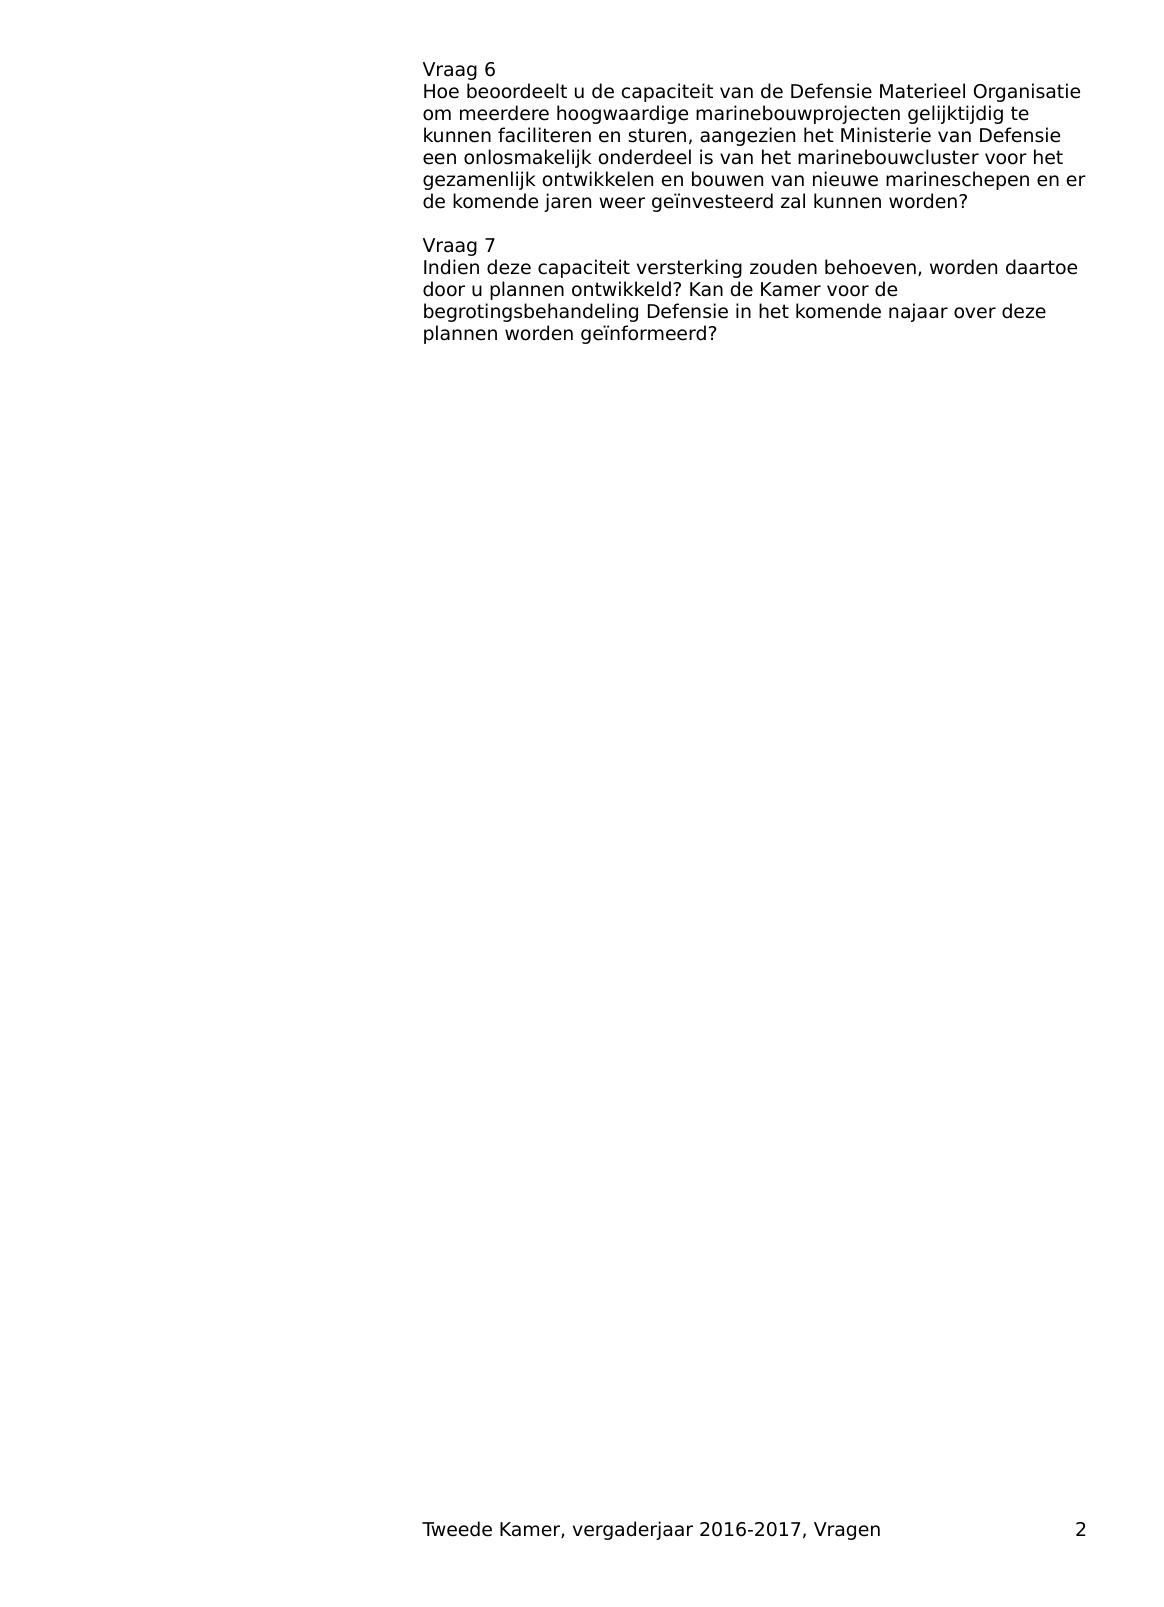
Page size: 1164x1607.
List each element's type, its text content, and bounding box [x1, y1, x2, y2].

text Hoe beoordeelt u de capaciteit van de Defensie Materieel Organisatie om meerdere hoogwaardige marinebouwprojecten gelijktijdig te kunnen faciliteren en sturen, aangezien het Ministerie van Defensie een onlosmakelijk onderdeel is van het marinebouwcluster voor het gezamenlijk ontwikkelen en bouwen van nieuwe marineschepen en er de komende jaren weer geïnvesteerd zal kunnen worden? [422, 81, 1087, 213]
text Indien deze capaciteit versterking zouden behoeven, worden daartoe door u plannen ontwikkeld? Kan de Kamer voor de begrotingsbehandeling Defensie in het komende najaar over deze plannen worden geïnformeerd? [422, 257, 1087, 345]
text Vraag 6 [422, 59, 1087, 81]
text Vraag 7 [422, 235, 1087, 257]
